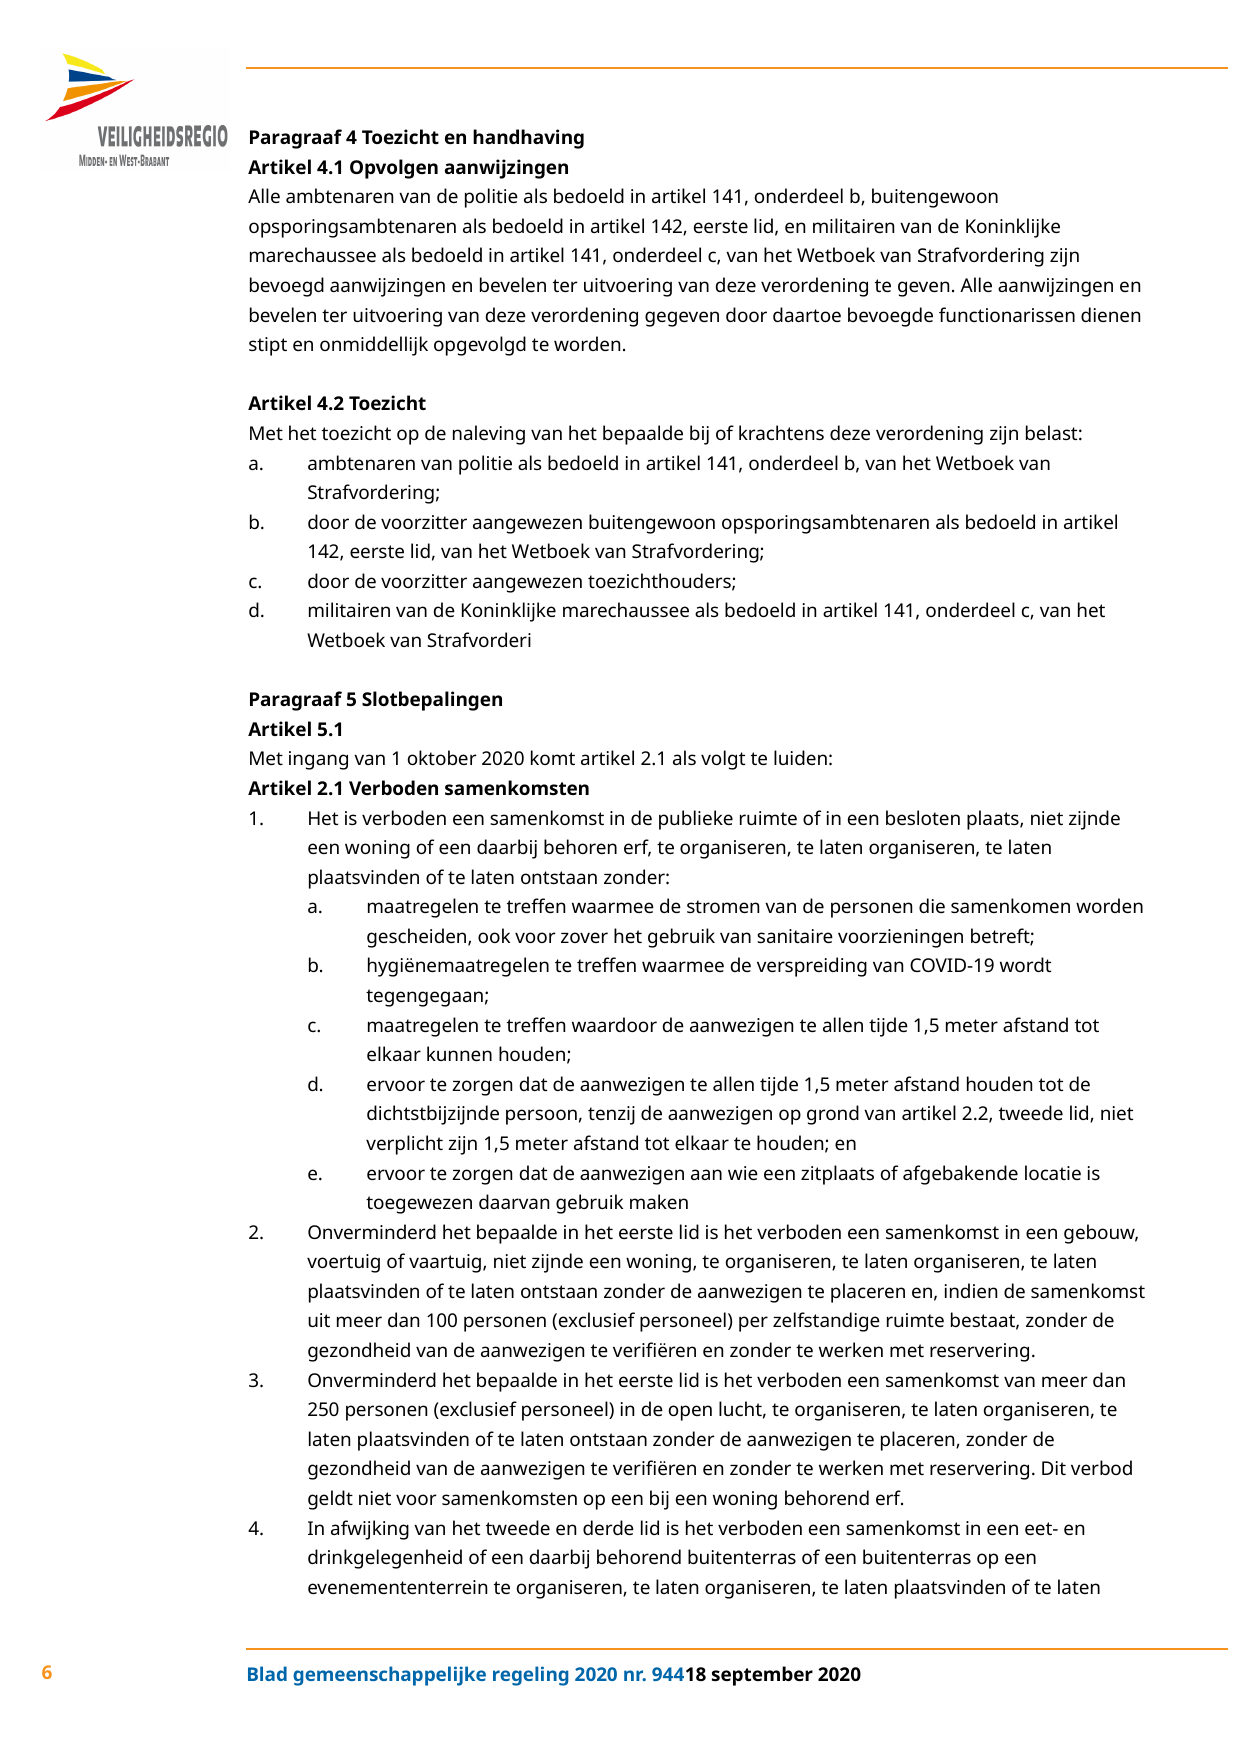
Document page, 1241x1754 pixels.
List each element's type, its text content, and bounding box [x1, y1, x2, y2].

text Paragraaf 5 Slotbepalingen [248, 686, 1152, 712]
list maatregelen te treffen waardoor de aanwezigen te allen tijde 1,5 meter afstand tot elkaar kunnen houden; [307, 1012, 1152, 1067]
list Het is verboden een samenkomst in de publieke ruimte of in een besloten plaats, niet zijnde een woning of een daarbij behoren erf, te organiseren, te laten organiseren, te laten plaatsvinden of te laten ontstaan zonder: [248, 805, 1152, 890]
text Alle ambtenaren van de politie als bedoeld in artikel 141, onderdeel b, buitengewoon opsporingsambtenaren als bedoeld in artikel 142, eerste lid, en militairen van de Koninklijke marechaussee als bedoeld in artikel 141, onderdeel c, van het Wetboek van Strafvordering zijn bevoegd aanwijzingen en bevelen ter uitvoering van deze verordening te geven. Alle aanwijzingen en bevelen ter uitvoering van deze verordening gegeven door daartoe bevoegde functionarissen dienen stipt en onmiddellijk opgevolgd te worden. [248, 183, 1152, 357]
list hygiënemaatregelen te treffen waarmee de verspreiding van COVID-19 wordt tegengegaan; [307, 953, 1152, 1008]
list In afwijking van het tweede en derde lid is het verboden een samenkomst in een eet- en drinkgelegenheid of een daarbij behorend buitenterras of een buitenterras op een evenemententerrein te organiseren, te laten organiseren, te laten plaatsvinden of te laten [248, 1515, 1152, 1600]
list door de voorzitter aangewezen toezichthouders; [248, 568, 1152, 594]
text Artikel 2.1 Verboden samenkomsten [248, 775, 1152, 801]
list Onverminderd het bepaalde in het eerste lid is het verboden een samenkomst in een gebouw, voertuig of vaartuig, niet zijnde een woning, te organiseren, te laten organiseren, te laten plaatsvinden of te laten ontstaan zonder de aanwezigen te placeren en, indien de samenkomst uit meer dan 100 personen (exclusief personeel) per zelfstandige ruimte bestaat, zonder de gezondheid van de aanwezigen te verifiëren en zonder te werken met reservering. [248, 1219, 1152, 1363]
text Paragraaf 4 Toezicht en handhaving [248, 124, 1152, 150]
picture [41, 47, 231, 172]
list ambtenaren van politie als bedoeld in artikel 141, onderdeel b, van het Wetboek van Strafvordering; [248, 450, 1152, 505]
list door de voorzitter aangewezen buitengewoon opsporingsambtenaren als bedoeld in artikel 142, eerste lid, van het Wetboek van Strafvordering; [248, 509, 1152, 564]
text Artikel 5.1 [248, 716, 1152, 742]
text Met het toezicht op de naleving van het bepaalde bij of krachtens deze verordening zijn belast: [248, 420, 1152, 446]
text Artikel 4.2 Toezicht [248, 391, 1152, 416]
list militairen van de Koninklijke marechaussee als bedoeld in artikel 141, onderdeel c, van het Wetboek van Strafvorderi [248, 598, 1152, 653]
text Met ingang van 1 oktober 2020 komt artikel 2.1 als volgt te luiden: [248, 746, 1152, 771]
text Artikel 4.1 Opvolgen aanwijzingen [248, 154, 1152, 180]
list ervoor te zorgen dat de aanwezigen te allen tijde 1,5 meter afstand houden tot de dichtstbijzijnde persoon, tenzij de aanwezigen op grond van artikel 2.2, tweede lid, niet verplicht zijn 1,5 meter afstand tot elkaar te houden; en [307, 1071, 1152, 1156]
list Onverminderd het bepaalde in het eerste lid is het verboden een samenkomst van meer dan 250 personen (exclusief personeel) in de open lucht, te organiseren, te laten organiseren, te laten plaatsvinden of te laten ontstaan zonder de aanwezigen te placeren, zonder de gezondheid van de aanwezigen te verifiëren en zonder te werken met reservering. Dit verbod geldt niet voor samenkomsten op een bij een woning behorend erf. [248, 1367, 1152, 1511]
list ervoor te zorgen dat de aanwezigen aan wie een zitplaats of afgebakende locatie is toegewezen daarvan gebruik maken [307, 1160, 1152, 1215]
list maatregelen te treffen waarmee de stromen van de personen die samenkomen worden gescheiden, ook voor zover het gebruik van sanitaire voorzieningen betreft; [307, 893, 1152, 949]
